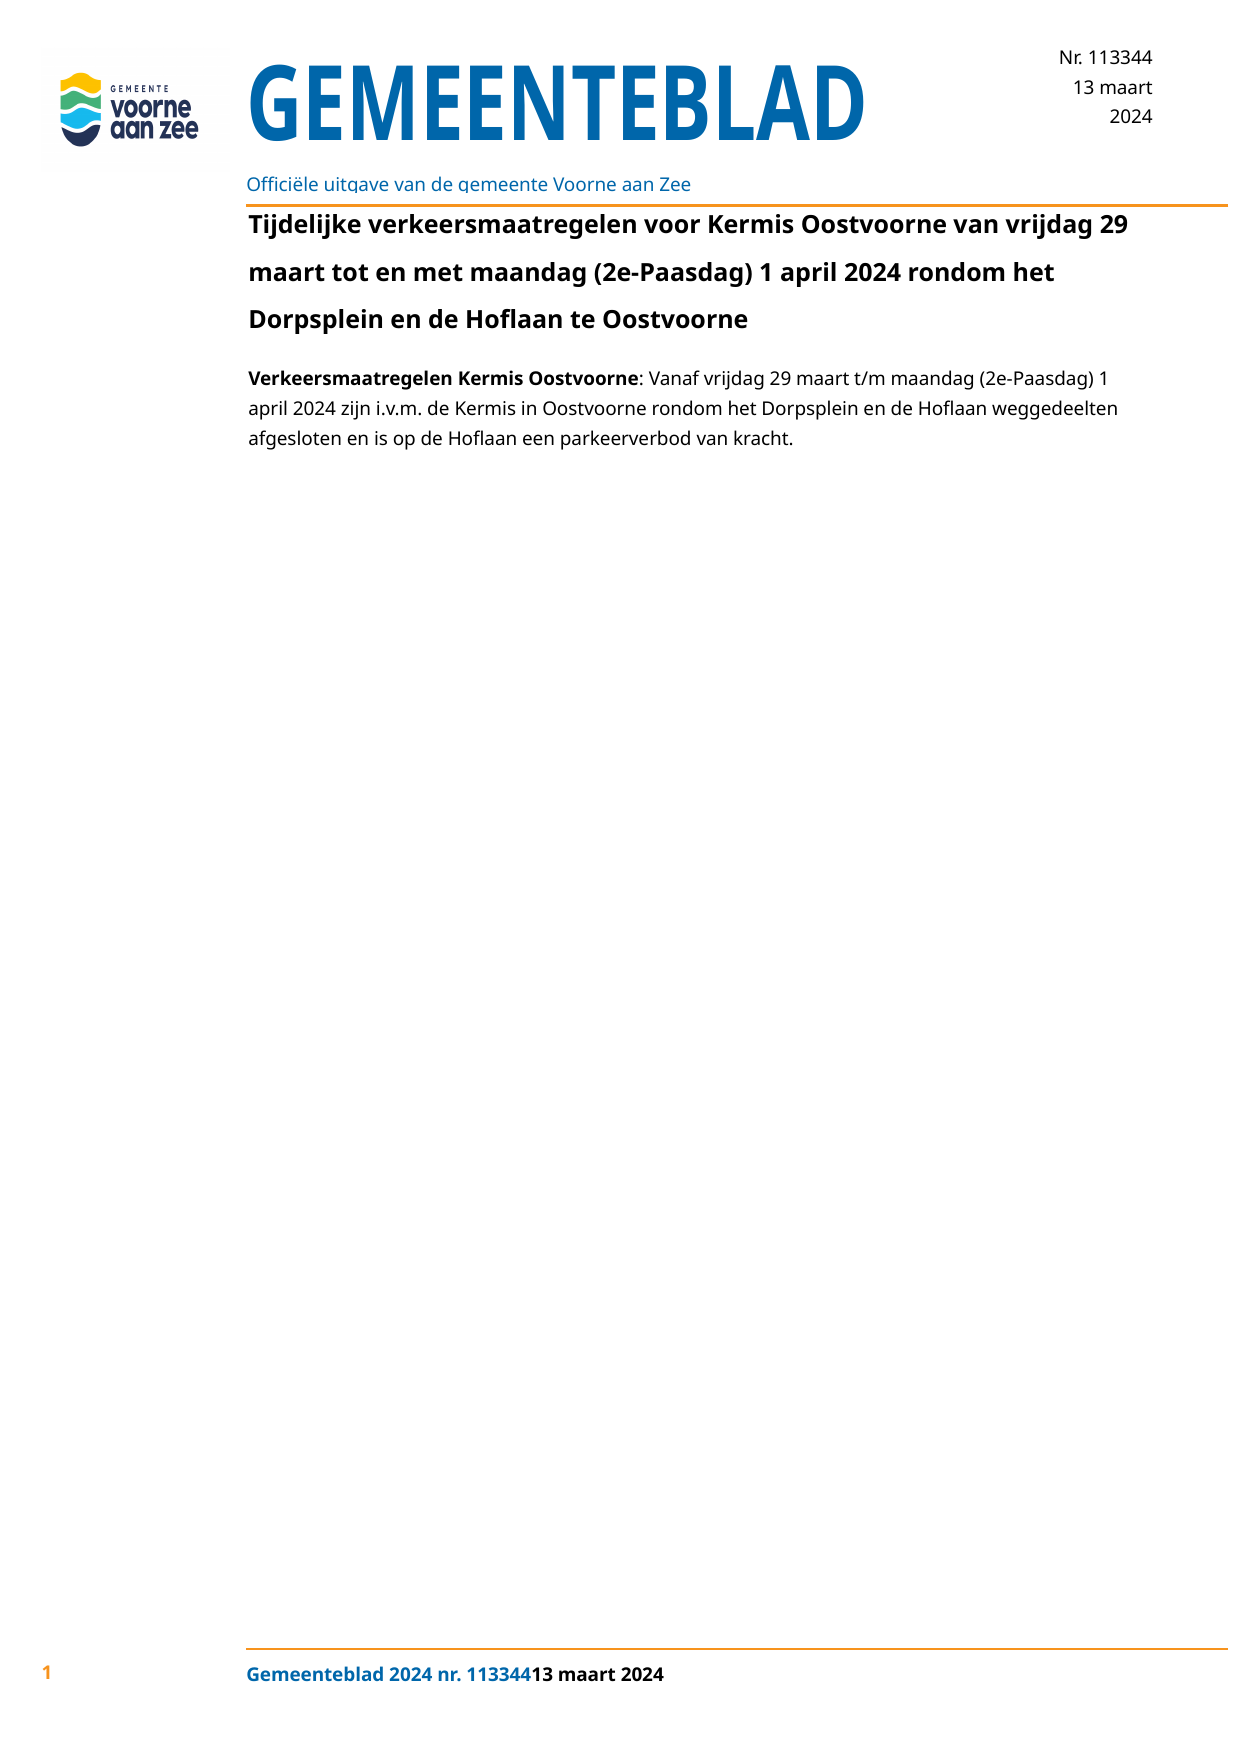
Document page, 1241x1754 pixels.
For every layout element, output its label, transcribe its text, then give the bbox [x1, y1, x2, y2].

text Tijdelijke verkeersmaatregelen voor Kermis Oostvoorne van vrijdag 29 maart tot en met maandag (2e-Paasdag) 1 april 2024 rondom het Dorpsplein en de Hoflaan te Oostvoorne [248, 207, 1152, 336]
picture [41, 47, 231, 172]
text Verkeersmaatregelen Kermis Oostvoorne: Vanaf vrijdag 29 maart t/m maandag (2e-Paasdag) 1 april 2024 zijn i.v.m. de Kermis in Oostvoorne rondom het Dorpsplein en de Hoflaan weggedeelten afgesloten en is op de Hoflaan een parkeerverbod van kracht. [248, 366, 1152, 450]
